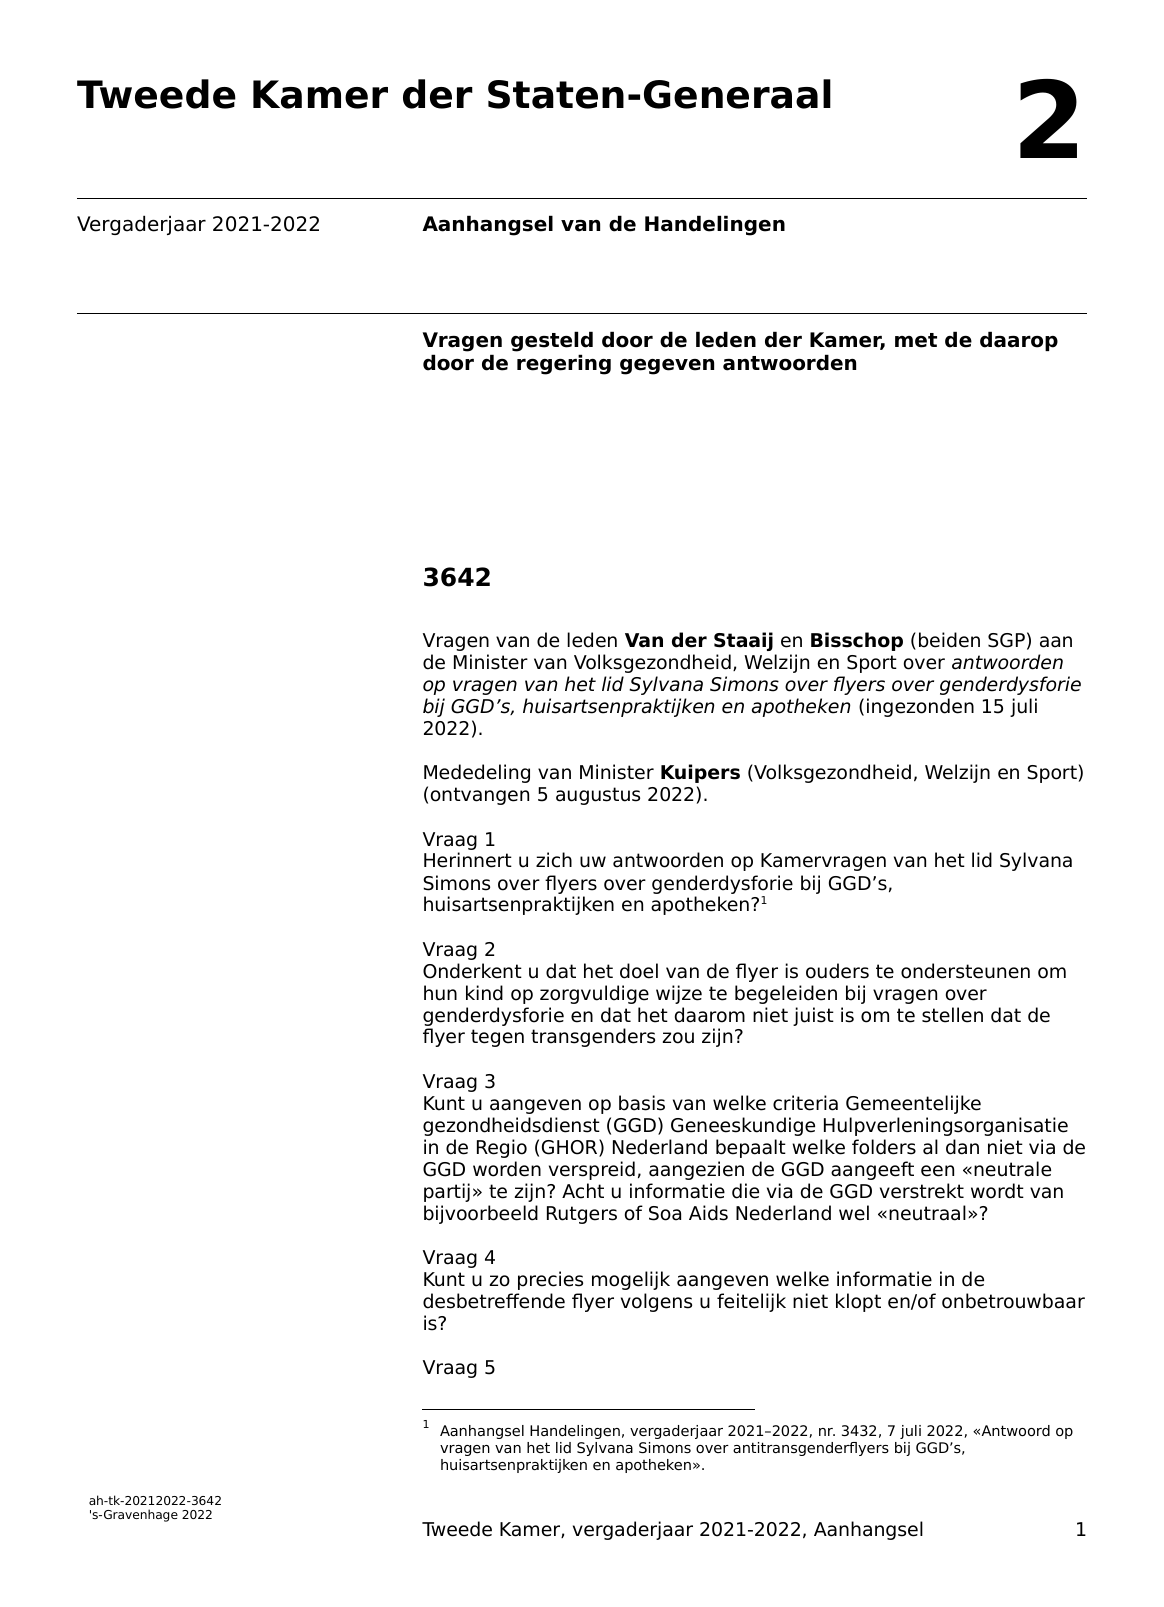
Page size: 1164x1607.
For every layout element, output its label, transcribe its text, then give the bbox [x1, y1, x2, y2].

text Vragen van de leden Van der Staaij en Bisschop (beiden SGP) aan de Minister van Volksgezondheid, Welzijn en Sport over antwoorden op vragen van het lid Sylvana Simons over flyers over genderdysforie bij GGD’s, huisartsenpraktijken en apotheken (ingezonden 15 juli 2022). [422, 630, 1087, 740]
text Kunt u zo precies mogelijk aangeven welke informatie in de desbetreffende flyer volgens u feitelijk niet klopt en/of onbetrouwbaar is? [422, 1269, 1087, 1334]
text 's-Gravenhage 2022 [88, 1508, 323, 1522]
text Vraag 1 [422, 828, 1087, 850]
text Vraag 4 [422, 1247, 1087, 1269]
text Mededeling van Minister Kuipers (Volksgezondheid, Welzijn en Sport) (ontvangen 5 augustus 2022). [422, 762, 1087, 806]
table_header 2 [886, 59, 1087, 198]
text Onderkent u dat het doel van de flyer is ouders te ondersteunen om hun kind op zorgvuldige wijze te begeleiden bij vragen over genderdysforie en dat het daarom niet juist is om te stellen dat de flyer tegen transgenders zou zijn? [422, 961, 1087, 1048]
text Herinnert u zich uw antwoorden op Kamervragen van het lid Sylvana Simons over flyers over genderdysforie bij GGD’s, huisartsenpraktijken en apotheken? [422, 850, 1087, 916]
text Aanhangsel Handelingen, vergaderjaar 2021–2022, nr. 3432, 7 juli 2022, «Antwoord op vragen van het lid Sylvana Simons over antitransgenderflyers bij GGD’s, huisartsenpraktijken en apotheken». [422, 1418, 1087, 1474]
table_cell [77, 314, 422, 375]
table_cell Vragen gesteld door de leden der Kamer, met de daarop door de regering gegeven antwoorden [422, 314, 1087, 375]
text Vraag 2 [422, 938, 1087, 961]
text Kunt u aangeven op basis van welke criteria Gemeentelijke gezondheidsdienst (GGD) Geneeskundige Hulpverleningsorganisatie in de Regio (GHOR) Nederland bepaalt welke folders al dan niet via de GGD worden verspreid, aangezien de GGD aangeeft een «neutrale partij» te zijn? Acht u informatie die via de GGD verstrekt wordt van bijvoorbeeld Rutgers of Soa Aids Nederland wel «neutraal»? [422, 1093, 1087, 1224]
text Vraag 5 [422, 1357, 1087, 1379]
text 3642 [422, 563, 1087, 592]
table_cell Aanhangsel van de Handelingen [422, 199, 1087, 313]
text ah-tk-20212022-3642 [88, 1494, 323, 1508]
table_header Tweede Kamer der Staten-Generaal [77, 59, 886, 198]
table_cell Vergaderjaar 2021-2022 [77, 199, 422, 313]
text Vraag 3 [422, 1071, 1087, 1093]
